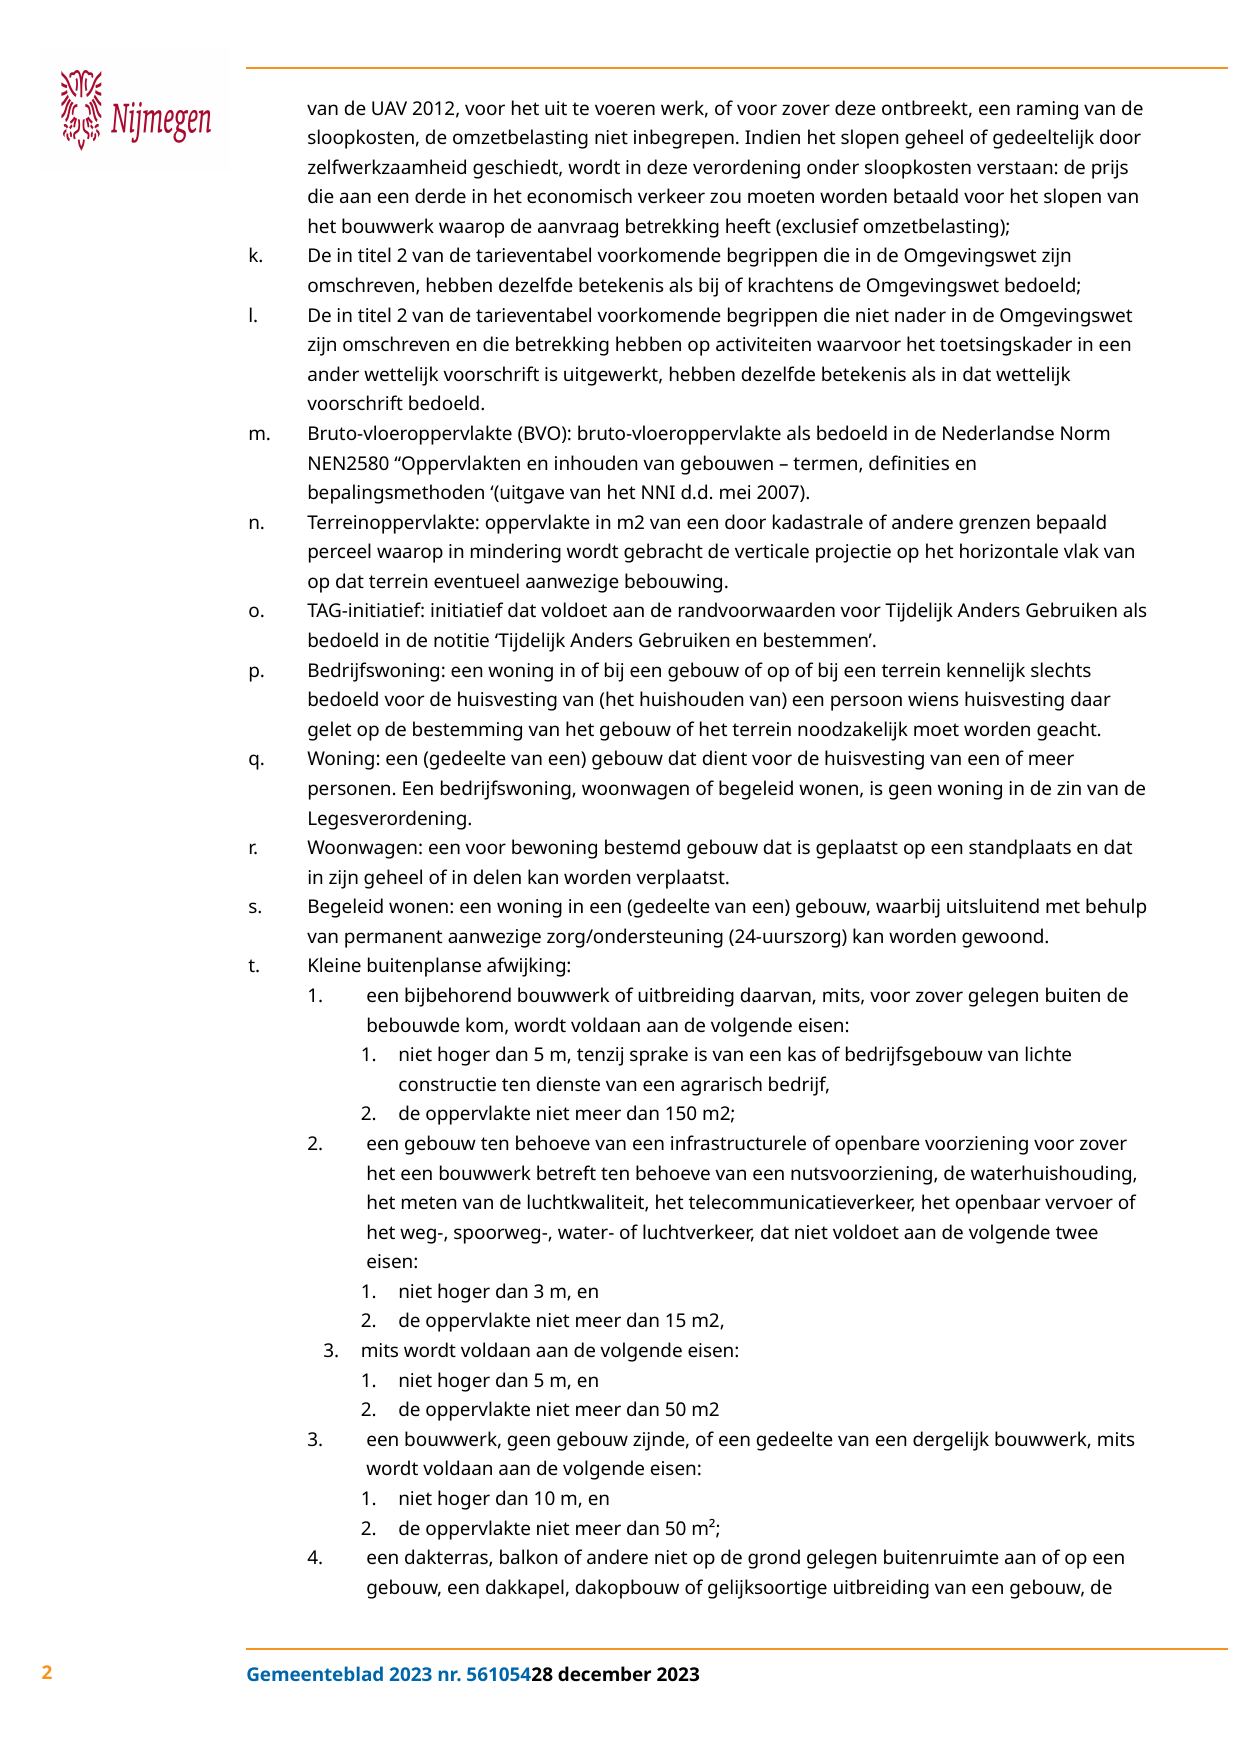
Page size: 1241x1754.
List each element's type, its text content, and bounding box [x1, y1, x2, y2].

list een bijbehorend bouwwerk of uitbreiding daarvan, mits, voor zover gelegen buiten de bebouwde kom, wordt voldaan aan de volgende eisen: [307, 982, 1152, 1038]
list Woonwagen: een voor bewoning bestemd gebouw dat is geplaatst op een standplaats en dat in zijn geheel of in delen kan worden verplaatst. [248, 834, 1152, 890]
list Begeleid wonen: een woning in een (gedeelte van een) gebouw, waarbij uitsluitend met behulp van permanent aanwezige zorg/ondersteuning (24-uurszorg) kan worden gewoond. [248, 893, 1152, 949]
list van de UAV 2012, voor het uit te voeren werk, of voor zover deze ontbreekt, een raming van de sloopkosten, de omzetbelasting niet inbegrepen. Indien het slopen geheel of gedeeltelijk door zelfwerkzaamheid geschiedt, wordt in deze verordening onder sloopkosten verstaan: de prijs die aan een derde in het economisch verkeer zou moeten worden betaald voor het slopen van het bouwwerk waarop de aanvraag betrekking heeft (exclusief omzetbelasting); [248, 95, 1152, 239]
list de oppervlakte niet meer dan 15 m2, [361, 1308, 1152, 1333]
list de oppervlakte niet meer dan 150 m2; [361, 1101, 1152, 1126]
list de oppervlakte niet meer dan 50 m²; [361, 1515, 1152, 1541]
list mits wordt voldaan aan de volgende eisen: [323, 1337, 1152, 1363]
list TAG-initiatief: initiatief dat voldoet aan de randvoorwaarden voor Tijdelijk Anders Gebruiken als bedoeld in de notitie ‘Tijdelijk Anders Gebruiken en bestemmen’. [248, 598, 1152, 653]
list Bruto-vloeroppervlakte (BVO): bruto-vloeroppervlakte als bedoeld in de Nederlandse Norm NEN2580 “Oppervlakten en inhouden van gebouwen – termen, definities en bepalingsmethoden ‘(uitgave van het NNI d.d. mei 2007). [248, 420, 1152, 505]
list De in titel 2 van de tarieventabel voorkomende begrippen die niet nader in de Omgevingswet zijn omschreven en die betrekking hebben op activiteiten waarvoor het toetsingskader in een ander wettelijk voorschrift is uitgewerkt, hebben dezelfde betekenis als in dat wettelijk voorschrift bedoeld. [248, 302, 1152, 416]
list de oppervlakte niet meer dan 50 m2 [361, 1396, 1152, 1422]
list Bedrijfswoning: een woning in of bij een gebouw of op of bij een terrein kennelijk slechts bedoeld voor de huisvesting van (het huishouden van) een persoon wiens huisvesting daar gelet op de bestemming van het gebouw of het terrein noodzakelijk moet worden geacht. [248, 657, 1152, 742]
list niet hoger dan 5 m, en [361, 1367, 1152, 1393]
list Terreinoppervlakte: oppervlakte in m2 van een door kadastrale of andere grenzen bepaald perceel waarop in mindering wordt gebracht de verticale projectie op het horizontale vlak van op dat terrein eventueel aanwezige bebouwing. [248, 509, 1152, 594]
list Woning: een (gedeelte van een) gebouw dat dient voor de huisvesting van een of meer personen. Een bedrijfswoning, woonwagen of begeleid wonen, is geen woning in de zin van de Legesverordening. [248, 746, 1152, 831]
list een dakterras, balkon of andere niet op de grond gelegen buitenruimte aan of op een gebouw, een dakkapel, dakopbouw of gelijksoortige uitbreiding van een gebouw, de [307, 1544, 1152, 1600]
list niet hoger dan 3 m, en [361, 1278, 1152, 1304]
list een gebouw ten behoeve van een infrastructurele of openbare voorziening voor zover het een bouwwerk betreft ten behoeve van een nutsvoorziening, de waterhuishouding, het meten van de luchtkwaliteit, het telecommunicatieverkeer, het openbaar vervoer of het weg-, spoorweg-, water- of luchtverkeer, dat niet voldoet aan de volgende twee eisen: [307, 1130, 1152, 1274]
list Kleine buitenplanse afwijking: [248, 953, 1152, 978]
list een bouwwerk, geen gebouw zijnde, of een gedeelte van een dergelijk bouwwerk, mits wordt voldaan aan de volgende eisen: [307, 1426, 1152, 1481]
list niet hoger dan 5 m, tenzij sprake is van een kas of bedrijfsgebouw van lichte constructie ten dienste van een agrarisch bedrijf, [361, 1041, 1152, 1097]
list niet hoger dan 10 m, en [361, 1485, 1152, 1511]
picture [41, 47, 231, 172]
list De in titel 2 van de tarieventabel voorkomende begrippen die in de Omgevingswet zijn omschreven, hebben dezelfde betekenis als bij of krachtens de Omgevingswet bedoeld; [248, 243, 1152, 298]
